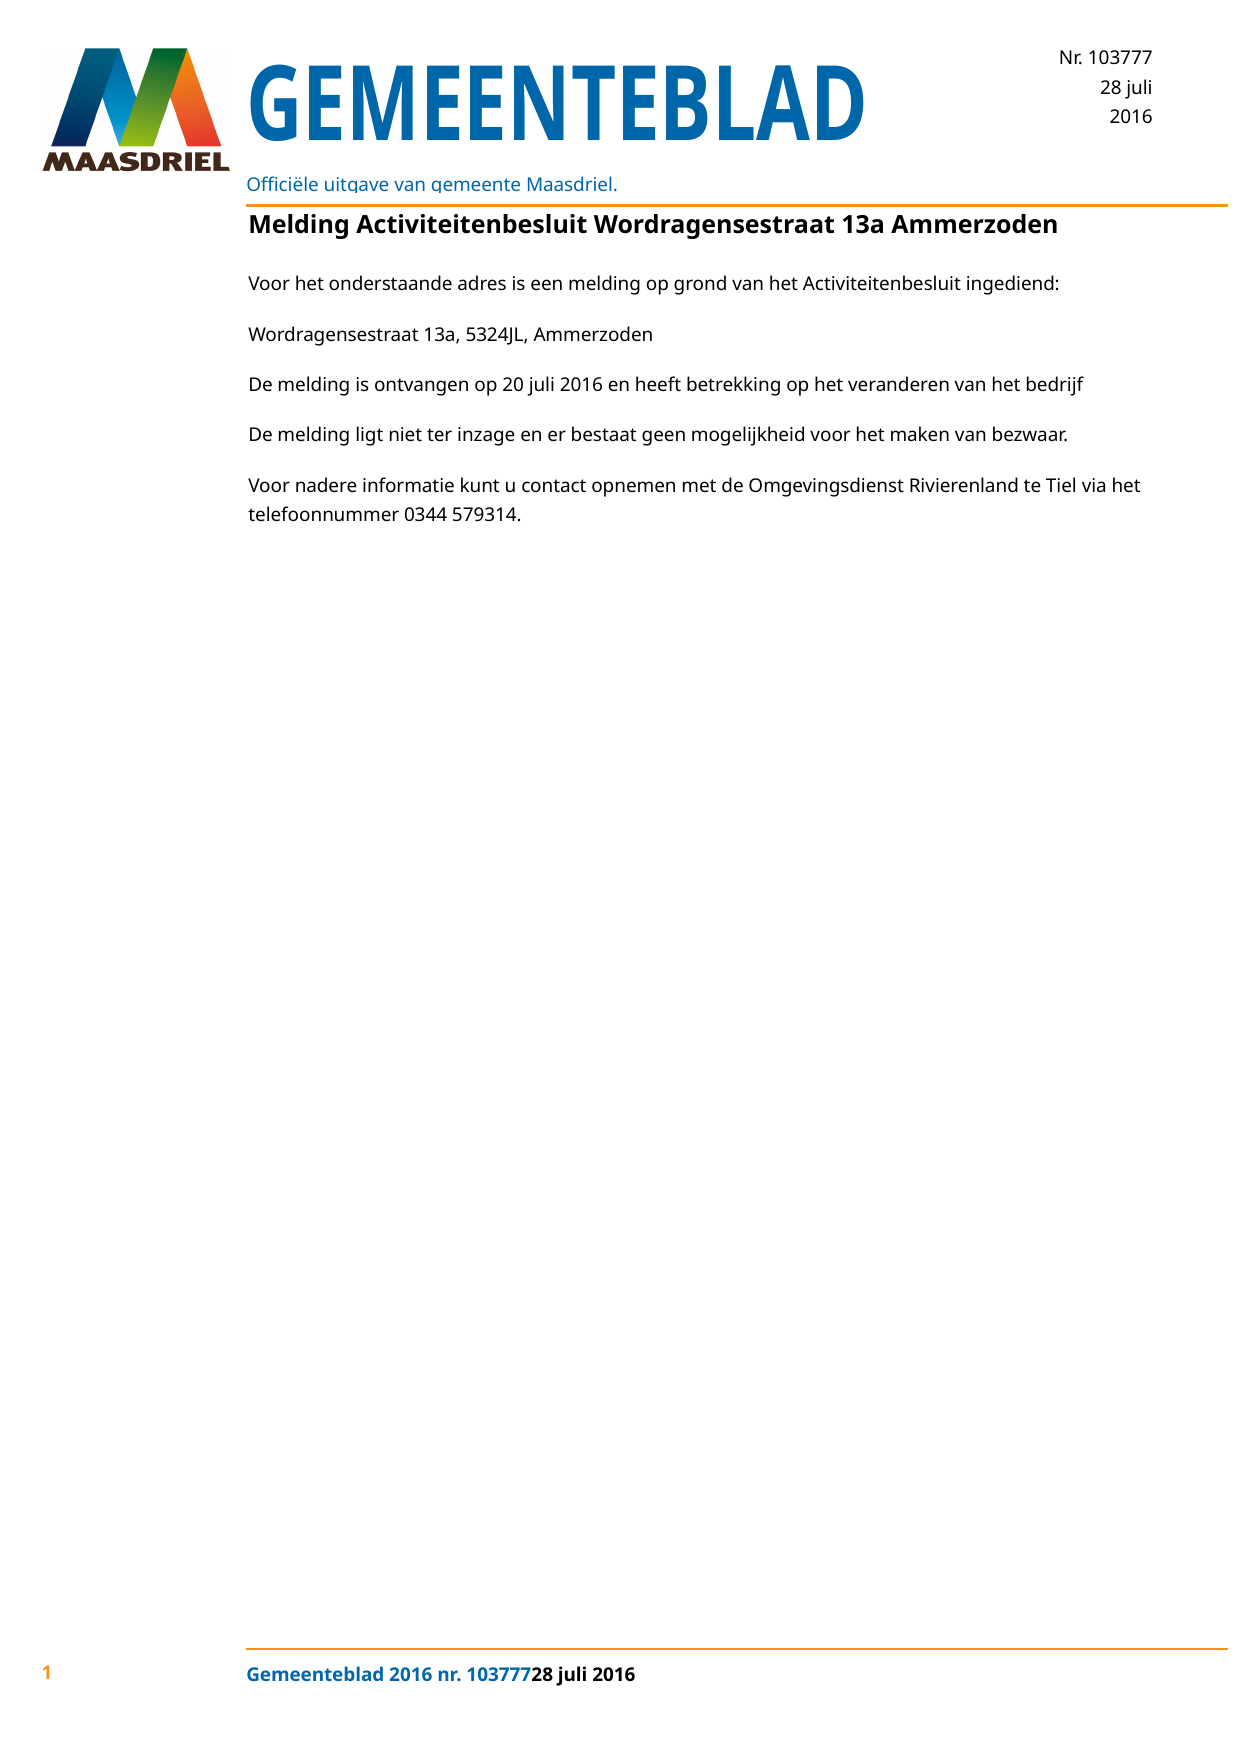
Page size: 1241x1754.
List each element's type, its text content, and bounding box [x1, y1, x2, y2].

text Wordragensestraat 13a, 5324JL, Ammerzoden [248, 321, 1152, 346]
text De melding is ontvangen op 20 juli 2016 en heeft betrekking op het veranderen van het bedrijf [248, 371, 1152, 397]
text Melding Activiteitenbesluit Wordragensestraat 13a Ammerzoden [248, 207, 1152, 241]
picture [41, 47, 231, 172]
text Voor nadere informatie kunt u contact opnemen met de Omgevingsdienst Rivierenland te Tiel via het telefoonnummer 0344 579314. [248, 472, 1152, 527]
text De melding ligt niet ter inzage en er bestaat geen mogelijkheid voor het maken van bezwaar. [248, 422, 1152, 447]
text Voor het onderstaande adres is een melding op grond van het Activiteitenbesluit ingediend: [248, 270, 1152, 296]
